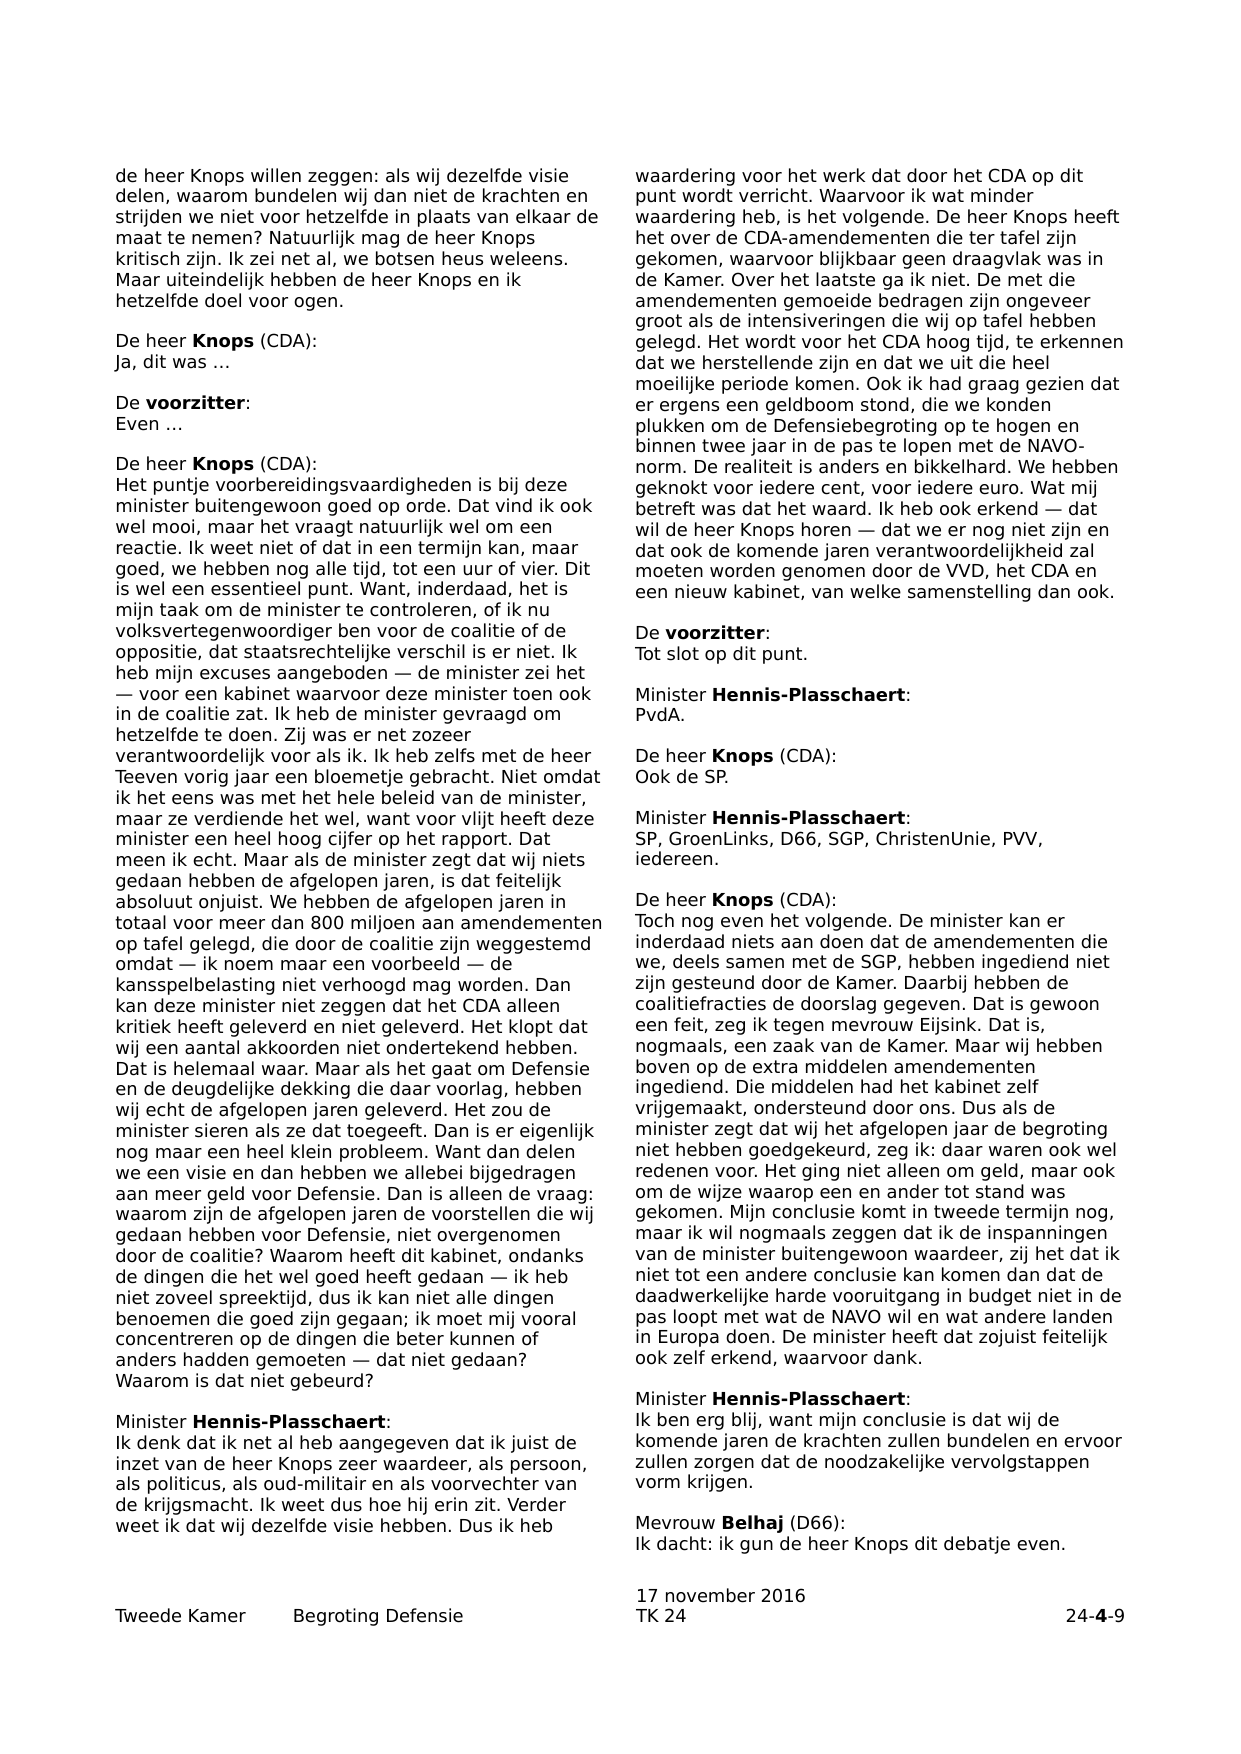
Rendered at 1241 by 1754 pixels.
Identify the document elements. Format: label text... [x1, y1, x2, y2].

text Toch nog even het volgende. De minister kan er inderdaad niets aan doen dat de amendementen die we, deels samen met de SGP, hebben ingediend niet zijn gesteund door de Kamer. Daarbij hebben de coalitiefracties de doorslag gegeven. Dat is gewoon een feit, zeg ik tegen mevrouw Eijsink. Dat is, nogmaals, een zaak van de Kamer. Maar wij hebben boven op de extra middelen amendementen ingediend. Die middelen had het kabinet zelf vrijgemaakt, ondersteund door ons. Dus als de minister zegt dat wij het afgelopen jaar de begroting niet hebben goedgekeurd, zeg ik: daar waren ook wel redenen voor. Het ging niet alleen om geld, maar ook om de wijze waarop een en ander tot stand was gekomen. Mijn conclusie komt in tweede termijn nog, maar ik wil nogmaals zeggen dat ik de inspanningen van de minister buitengewoon waardeer, zij het dat ik niet tot een andere conclusie kan komen dan dat de daadwerkelijke harde vooruitgang in budget niet in de pas loopt met wat de NAVO wil en wat andere landen in Europa doen. De minister heeft dat zojuist feitelijk ook zelf erkend, waarvoor dank. [635, 911, 1125, 1369]
text Minister Hennis-Plasschaert: [635, 807, 1125, 828]
text Ja, dit was … [115, 352, 605, 373]
text Mevrouw Belhaj (D66): [635, 1513, 1125, 1534]
text Minister Hennis-Plasschaert: [635, 1389, 1125, 1410]
text Minister Hennis-Plasschaert: [635, 684, 1125, 705]
text Ik dacht: ik gun de heer Knops dit debatje even. [635, 1534, 1125, 1554]
text Het puntje voorbereidingsvaardigheden is bij deze minister buitengewoon goed op orde. Dat vind ik ook wel mooi, maar het vraagt natuurlijk wel om een reactie. Ik weet niet of dat in een termijn kan, maar goed, we hebben nog alle tijd, tot een uur of vier. Dit is wel een essentieel punt. Want, inderdaad, het is mijn taak om de minister te controleren, of ik nu volksvertegenwoordiger ben voor de coalitie of de oppositie, dat staatsrechtelijke verschil is er niet. Ik heb mijn excuses aangeboden — de minister zei het — voor een kabinet waarvoor deze minister toen ook in de coalitie zat. Ik heb de minister gevraagd om hetzelfde te doen. Zij was er net zozeer verantwoordelijk voor als ik. Ik heb zelfs met de heer Teeven vorig jaar een bloemetje gebracht. Niet omdat ik het eens was met het hele beleid van de minister, maar ze verdiende het wel, want voor vlijt heeft deze minister een heel hoog cijfer op het rapport. Dat meen ik echt. Maar als de minister zegt dat wij niets gedaan hebben de afgelopen jaren, is dat feitelijk absoluut onjuist. We hebben de afgelopen jaren in totaal voor meer dan 800 miljoen aan amendementen op tafel gelegd, die door de coalitie zijn weggestemd omdat — ik noem maar een voorbeeld — de kansspelbelasting niet verhoogd mag worden. Dan kan deze minister niet zeggen dat het CDA alleen kritiek heeft geleverd en niet geleverd. Het klopt dat wij een aantal akkoorden niet ondertekend hebben. Dat is helemaal waar. Maar als het gaat om Defensie en de deugdelijke dekking die daar voorlag, hebben wij echt de afgelopen jaren geleverd. Het zou de minister sieren als ze dat toegeeft. Dan is er eigenlijk nog maar een heel klein probleem. Want dan delen we een visie en dan hebben we allebei bijgedragen aan meer geld voor Defensie. Dan is alleen de vraag: waarom zijn de afgelopen jaren de voorstellen die wij gedaan hebben voor Defensie, niet overgenomen door de coalitie? Waarom heeft dit kabinet, ondanks de dingen die het wel goed heeft gedaan — ik heb niet zoveel spreektijd, dus ik kan niet alle dingen benoemen die goed zijn gegaan; ik moet mij vooral concentreren op de dingen die beter kunnen of anders hadden gemoeten — dat niet gedaan? Waarom is dat niet gebeurd? [115, 475, 605, 1392]
text de heer Knops willen zeggen: als wij dezelfde visie delen, waarom bundelen wij dan niet de krachten en strijden we niet voor hetzelfde in plaats van elkaar de maat te nemen? Natuurlijk mag de heer Knops kritisch zijn. Ik zei net al, we botsen heus weleens. Maar uiteindelijk hebben de heer Knops en ik hetzelfde doel voor ogen. [115, 165, 605, 311]
text De heer Knops (CDA): [115, 331, 605, 352]
text De voorzitter: [115, 393, 605, 413]
text Even … [115, 413, 605, 434]
text waardering voor het werk dat door het CDA op dit punt wordt verricht. Waarvoor ik wat minder waardering heb, is het volgende. De heer Knops heeft het over de CDA-amendementen die ter tafel zijn gekomen, waarvoor blijkbaar geen draagvlak was in de Kamer. Over het laatste ga ik niet. De met die amendementen gemoeide bedragen zijn ongeveer groot als de intensiveringen die wij op tafel hebben gelegd. Het wordt voor het CDA hoog tijd, te erkennen dat we herstellende zijn en dat we uit die heel moeilijke periode komen. Ook ik had graag gezien dat er ergens een geldboom stond, die we konden plukken om de Defensiebegroting op te hogen en binnen twee jaar in de pas te lopen met de NAVO-norm. De realiteit is anders en bikkelhard. We hebben geknokt voor iedere cent, voor iedere euro. Wat mij betreft was dat het waard. Ik heb ook erkend — dat wil de heer Knops horen — dat we er nog niet zijn en dat ook de komende jaren verantwoordelijkheid zal moeten worden genomen door de VVD, het CDA en een nieuw kabinet, van welke samenstelling dan ook. [635, 165, 1125, 603]
text Ik ben erg blij, want mijn conclusie is dat wij de komende jaren de krachten zullen bundelen en ervoor zullen zorgen dat de noodzakelijke vervolgstappen vorm krijgen. [635, 1410, 1125, 1493]
text Ook de SP. [635, 767, 1125, 787]
text De heer Knops (CDA): [635, 746, 1125, 767]
text Minister Hennis-Plasschaert: [115, 1412, 605, 1432]
text PvdA. [635, 705, 1125, 726]
text De heer Knops (CDA): [115, 454, 605, 475]
text SP, GroenLinks, D66, SGP, ChristenUnie, PVV, iedereen. [635, 828, 1125, 870]
text De heer Knops (CDA): [635, 890, 1125, 911]
text Ik denk dat ik net al heb aangegeven dat ik juist de inzet van de heer Knops zeer waardeer, als persoon, als politicus, als oud-militair en als voorvechter van de krijgsmacht. Ik weet dus hoe hij erin zit. Verder weet ik dat wij dezelfde visie hebben. Dus ik heb [115, 1432, 605, 1537]
text Tot slot op dit punt. [635, 643, 1125, 664]
text De voorzitter: [635, 623, 1125, 643]
